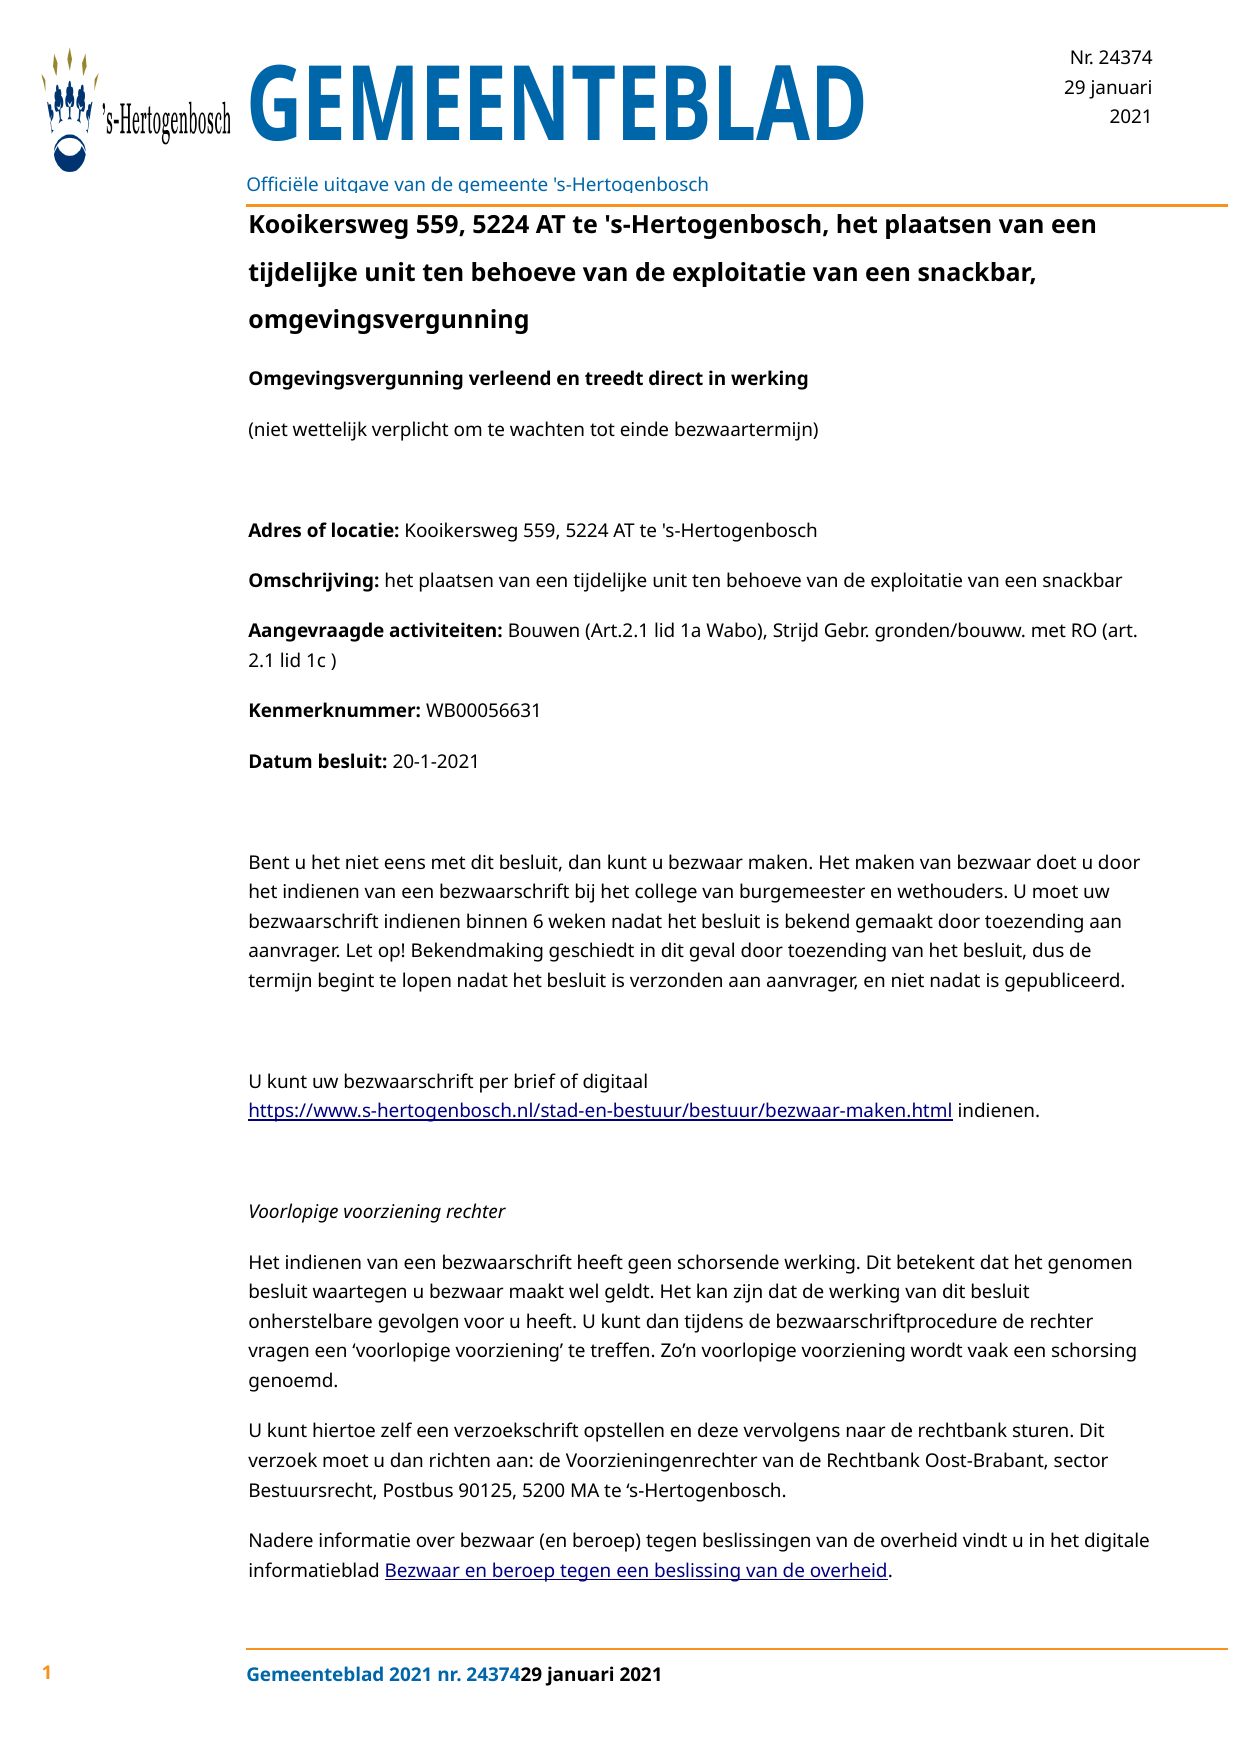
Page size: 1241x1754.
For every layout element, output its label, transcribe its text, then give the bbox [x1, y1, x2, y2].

text Nadere informatie over bezwaar (en beroep) tegen beslissingen van de overheid vindt u in het digitale informatieblad Bezwaar en beroep tegen een beslissing van de overheid. [248, 1527, 1152, 1582]
text Aangevraagde activiteiten: Bouwen (Art.2.1 lid 1a Wabo), Strijd Gebr. gronden/bouww. met RO (art. 2.1 lid 1c ) [248, 618, 1152, 673]
text Datum besluit: 20-1-2021 [248, 748, 1152, 774]
text Adres of locatie: Kooikersweg 559, 5224 AT te 's-Hertogenbosch [248, 517, 1152, 542]
text Bent u het niet eens met dit besluit, dan kunt u bezwaar maken. Het maken van bezwaar doet u door het indienen van een bezwaarschrift bij het college van burgemeester en wethouders. U moet uw bezwaarschrift indienen binnen 6 weken nadat het besluit is bekend gemaakt door toezending aan aanvrager. Let op! Bekendmaking geschiedt in dit geval door toezending van het besluit, dus de termijn begint te lopen nadat het besluit is verzonden aan aanvrager, en niet nadat is gepubliceerd. [248, 849, 1152, 993]
text Omschrijving: het plaatsen van een tijdelijke unit ten behoeve van de exploitatie van een snackbar [248, 567, 1152, 593]
text U kunt hiertoe zelf een verzoekschrift opstellen en deze vervolgens naar de rechtbank sturen. Dit verzoek moet u dan richten aan: de Voorzieningenrechter van de Rechtbank Oost-Brabant, sector Bestuursrecht, Postbus 90125, 5200 MA te ‘s-Hertogenbosch. [248, 1418, 1152, 1502]
text (niet wettelijk verplicht om te wachten tot einde bezwaartermijn) [248, 416, 1152, 442]
text Omgevingsvergunning verleend en treedt direct in werking [248, 366, 1152, 391]
picture [41, 47, 231, 172]
text Kooikersweg 559, 5224 AT te 's-Hertogenbosch, het plaatsen van een tijdelijke unit ten behoeve van de exploitatie van een snackbar, omgevingsvergunning [248, 207, 1152, 336]
text Voorlopige voorziening rechter [248, 1198, 1152, 1224]
text Kenmerknummer: WB00056631 [248, 698, 1152, 723]
text Het indienen van een bezwaarschrift heeft geen schorsende werking. Dit betekent dat het genomen besluit waartegen u bezwaar maakt wel geldt. Het kan zijn dat de werking van dit besluit onherstelbare gevolgen voor u heeft. U kunt dan tijdens de bezwaarschriftprocedure de rechter vragen een ‘voorlopige voorziening’ te treffen. Zo’n voorlopige voorziening wordt vaak een schorsing genoemd. [248, 1249, 1152, 1393]
text U kunt uw bezwaarschrift per brief of digitaal https://www.s-hertogenbosch.nl/stad-en-bestuur/bestuur/bezwaar-maken.html indienen. [248, 1068, 1152, 1123]
